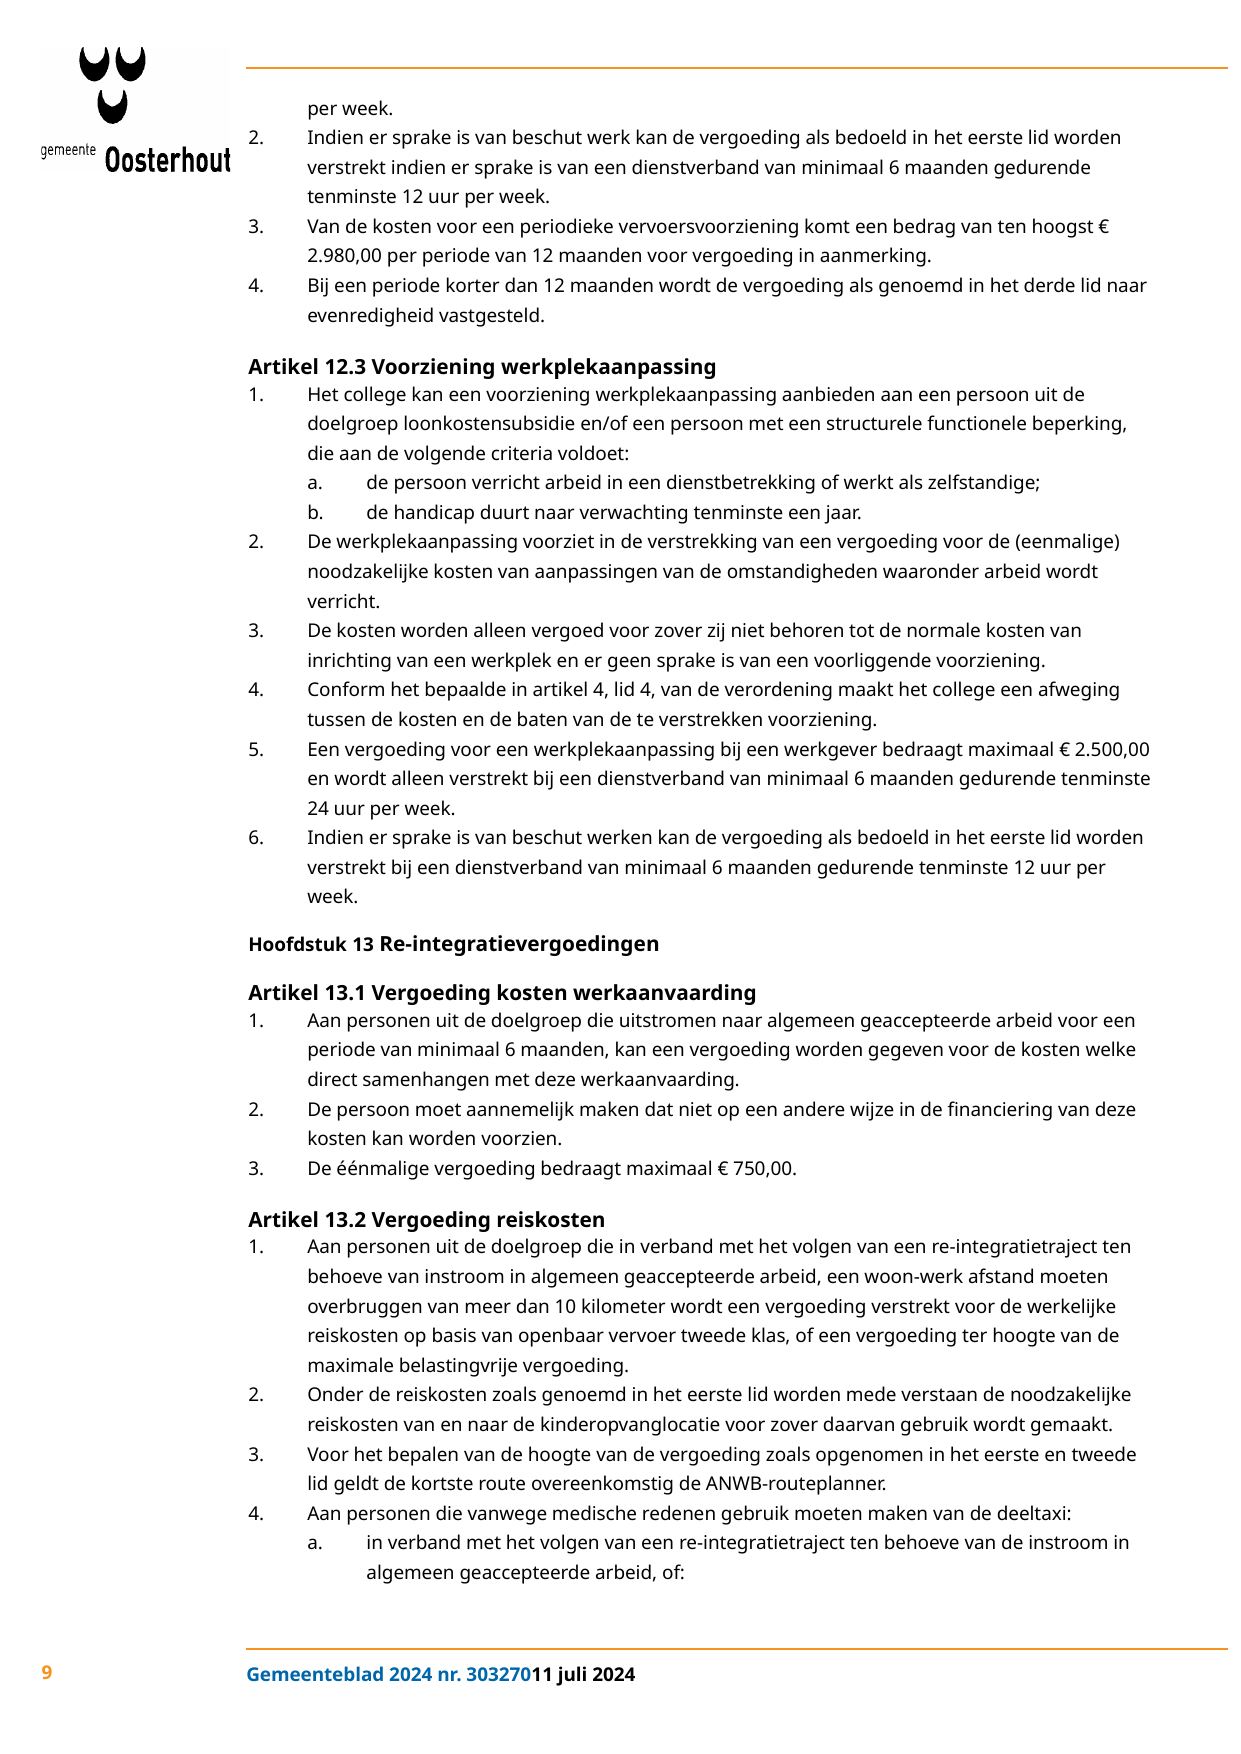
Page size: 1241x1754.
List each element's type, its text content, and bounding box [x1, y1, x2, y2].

list de persoon verricht arbeid in een dienstbetrekking of werkt als zelfstandige; [307, 469, 1152, 495]
list in verband met het volgen van een re-integratietraject ten behoeve van de instroom in algemeen geaccepteerde arbeid, of: [307, 1529, 1152, 1585]
list Aan personen die vanwege medische redenen gebruik moeten maken van de deeltaxi: [248, 1500, 1152, 1526]
list De werkplekaanpassing voorziet in de verstrekking van een vergoeding voor de (eenmalige) noodzakelijke kosten van aanpassingen van de omstandigheden waaronder arbeid wordt verricht. [248, 529, 1152, 613]
list Indien er sprake is van beschut werk kan de vergoeding als bedoeld in het eerste lid worden verstrekt indien er sprake is van een dienstverband van minimaal 6 maanden gedurende tenminste 12 uur per week. [248, 124, 1152, 209]
list de handicap duurt naar verwachting tenminste een jaar. [307, 499, 1152, 525]
list Voor het bepalen van de hoogte van de vergoeding zoals opgenomen in het eerste en tweede lid geldt de kortste route overeenkomstig de ANWB-routeplanner. [248, 1441, 1152, 1496]
text Artikel 13.1 Vergoeding kosten werkaanvaarding [248, 978, 1152, 1007]
list De éénmalige vergoeding bedraagt maximaal € 750,00. [248, 1155, 1152, 1181]
text Artikel 12.3 Voorziening werkplekaanpassing [248, 352, 1152, 381]
list Aan personen uit de doelgroep die uitstromen naar algemeen geaccepteerde arbeid voor een periode van minimaal 6 maanden, kan een vergoeding worden gegeven voor de kosten welke direct samenhangen met deze werkaanvaarding. [248, 1007, 1152, 1092]
list Conform het bepaalde in artikel 4, lid 4, van de verordening maakt het college een afweging tussen de kosten en de baten van de te verstrekken voorziening. [248, 677, 1152, 732]
text Artikel 13.2 Vergoeding reiskosten [248, 1205, 1152, 1234]
list Bij een periode korter dan 12 maanden wordt de vergoeding als genoemd in het derde lid naar evenredigheid vastgesteld. [248, 272, 1152, 328]
list Het college kan een voorziening werkplekaanpassing aanbieden aan een persoon uit de doelgroep loonkostensubsidie en/of een persoon met een structurele functionele beperking, die aan de volgende criteria voldoet: [248, 381, 1152, 466]
list Een vergoeding voor een werkplekaanpassing bij een werkgever bedraagt maximaal € 2.500,00 en wordt alleen verstrekt bij een dienstverband van minimaal 6 maanden gedurende tenminste 24 uur per week. [248, 736, 1152, 821]
list per week. [248, 95, 1152, 121]
list Onder de reiskosten zoals genoemd in het eerste lid worden mede verstaan de noodzakelijke reiskosten van en naar de kinderopvanglocatie voor zover daarvan gebruik wordt gemaakt. [248, 1382, 1152, 1437]
list De kosten worden alleen vergoed voor zover zij niet behoren tot de normale kosten van inrichting van een werkplek en er geen sprake is van een voorliggende voorziening. [248, 617, 1152, 673]
picture [41, 47, 231, 172]
list Van de kosten voor een periodieke vervoersvoorziening komt een bedrag van ten hoogst € 2.980,00 per periode van 12 maanden voor vergoeding in aanmerking. [248, 213, 1152, 268]
list De persoon moet aannemelijk maken dat niet op een andere wijze in de financiering van deze kosten kan worden voorzien. [248, 1096, 1152, 1151]
text Hoofdstuk 13 Re-integratievergoedingen [248, 929, 1152, 958]
list Indien er sprake is van beschut werken kan de vergoeding als bedoeld in het eerste lid worden verstrekt bij een dienstverband van minimaal 6 maanden gedurende tenminste 12 uur per week. [248, 824, 1152, 909]
list Aan personen uit de doelgroep die in verband met het volgen van een re-integratietraject ten behoeve van instroom in algemeen geaccepteerde arbeid, een woon-werk afstand moeten overbruggen van meer dan 10 kilometer wordt een vergoeding verstrekt voor de werkelijke reiskosten op basis van openbaar vervoer tweede klas, of een vergoeding ter hoogte van de maximale belastingvrije vergoeding. [248, 1234, 1152, 1378]
